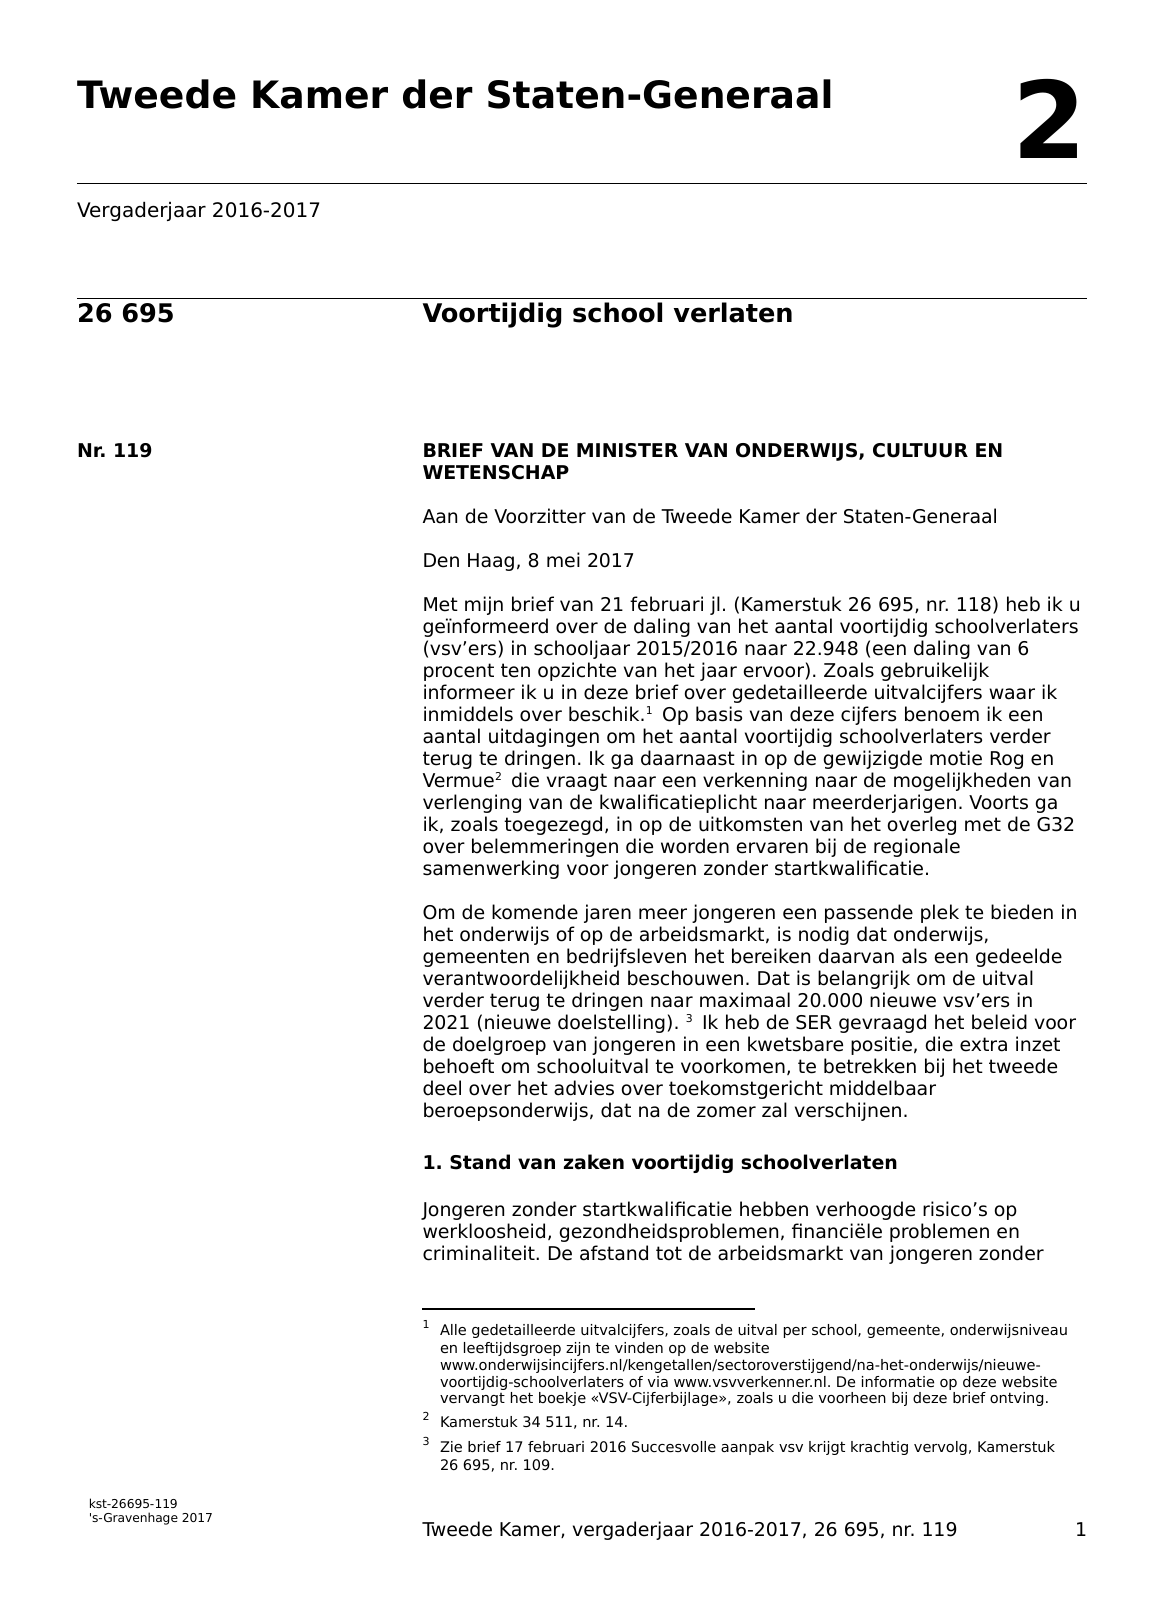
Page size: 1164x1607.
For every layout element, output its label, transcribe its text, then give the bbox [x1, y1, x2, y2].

text Met mijn brief van 21 februari jl. (Kamerstuk 26 695, nr. 118) heb ik u geïnformeerd over de daling van het aantal voortijdig schoolverlaters (vsv’ers) in schooljaar 2015/2016 naar 22.948 (een daling van 6 procent ten opzichte van het jaar ervoor). Zoals gebruikelijk informeer ik u in deze brief over gedetailleerde uitvalcijfers waar ik inmiddels over beschik. Op basis van deze cijfers benoem ik een aantal uitdagingen om het aantal voortijdig schoolverlaters verder terug te dringen. Ik ga daarnaast in op de gewijzigde motie Rog en Vermue die vraagt naar een verkenning naar de mogelijkheden van verlenging van de kwalificatieplicht naar meerderjarigen. Voorts ga ik, zoals toegezegd, in op de uitkomsten van het overleg met de G32 over belemmeringen die worden ervaren bij de regionale samenwerking voor jongeren zonder startkwalificatie. [422, 594, 1087, 880]
subtitle Nr. 119 BRIEF VAN DE MINISTER VAN ONDERWIJS, CULTUUR EN WETENSCHAP [77, 440, 1087, 484]
table_header Tweede Kamer der Staten-Generaal [77, 59, 886, 183]
text Om de komende jaren meer jongeren een passende plek te bieden in het onderwijs of op de arbeidsmarkt, is nodig dat onderwijs, gemeenten en bedrijfsleven het bereiken daarvan als een gedeelde verantwoordelijkheid beschouwen. Dat is belangrijk om de uitval verder terug te dringen naar maximaal 20.000 nieuwe vsv’ers in 2021 (nieuwe doelstelling). Ik heb de SER gevraagd het beleid voor de doelgroep van jongeren in een kwetsbare positie, die extra inzet behoeft om schooluitval te voorkomen, te betrekken bij het tweede deel over het advies over toekomstgericht middelbaar beroepsonderwijs, dat na de zomer zal verschijnen. [422, 902, 1087, 1122]
text Den Haag, 8 mei 2017 [422, 550, 1087, 572]
text Jongeren zonder startkwalificatie hebben verhoogde risico’s op werkloosheid, gezondheidsproblemen, financiële problemen en criminaliteit. De afstand tot de arbeidsmarkt van jongeren zonder [422, 1199, 1087, 1265]
text Aan de Voorzitter van de Tweede Kamer der Staten-Generaal [422, 506, 1087, 528]
text Kamerstuk 34 511, nr. 14. [422, 1410, 1087, 1432]
text 's-Gravenhage 2017 [88, 1511, 323, 1525]
subtitle 1. Stand van zaken voortijdig schoolverlaten [422, 1152, 1087, 1174]
text kst-26695-119 [88, 1497, 323, 1511]
table_cell Vergaderjaar 2016-2017 [77, 184, 1087, 298]
table_header 2 [886, 59, 1087, 183]
subtitle 26 695 Voortijdig school verlaten [77, 299, 1087, 329]
text Alle gedetailleerde uitvalcijfers, zoals de uitval per school, gemeente, onderwijsniveau en leeftijdsgroep zijn te vinden op de website www.onderwijsincijfers.nl/kengetallen/sectoroverstijgend/na-het-onderwijs/nieuwe-voortijdig-schoolverlaters of via www.vsvverkenner.nl. De informatie op deze website vervangt het boekje «VSV-Cijferbijlage», zoals u die voorheen bij deze brief ontving. [422, 1318, 1087, 1407]
text Zie brief 17 februari 2016 Succesvolle aanpak vsv krijgt krachtig vervolg, Kamerstuk 26 695, nr. 109. [422, 1435, 1087, 1474]
